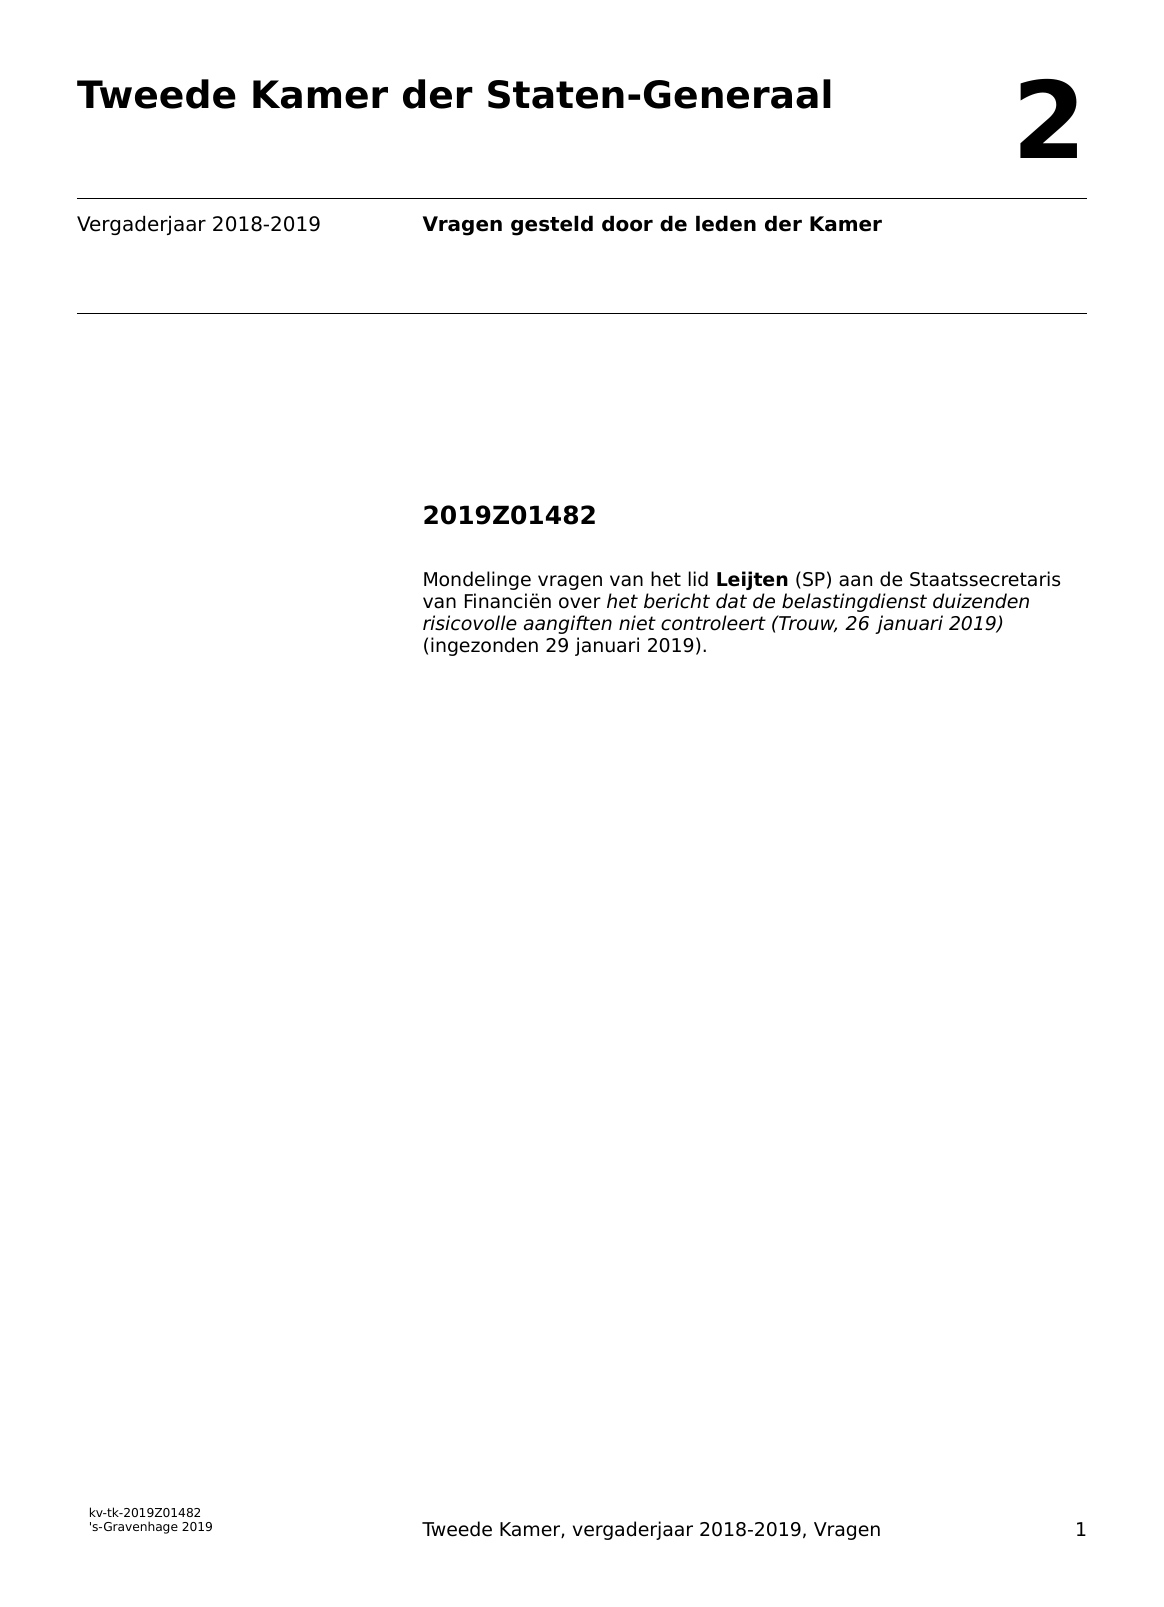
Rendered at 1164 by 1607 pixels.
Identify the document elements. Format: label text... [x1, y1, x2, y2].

table_header 2 [886, 59, 1087, 198]
table_cell Vragen gesteld door de leden der Kamer [422, 199, 1087, 313]
text 's-Gravenhage 2019 [88, 1520, 323, 1534]
table_cell Vergaderjaar 2018-2019 [77, 199, 422, 313]
text 2019Z01482 [422, 501, 1087, 531]
text kv-tk-2019Z01482 [88, 1506, 323, 1520]
text Mondelinge vragen van het lid Leijten (SP) aan de Staatssecretaris van Financiën over het bericht dat de belastingdienst duizenden risicovolle aangiften niet controleert (Trouw, 26 januari 2019) (ingezonden 29 januari 2019). [422, 569, 1087, 657]
table_header Tweede Kamer der Staten-Generaal [77, 59, 886, 198]
